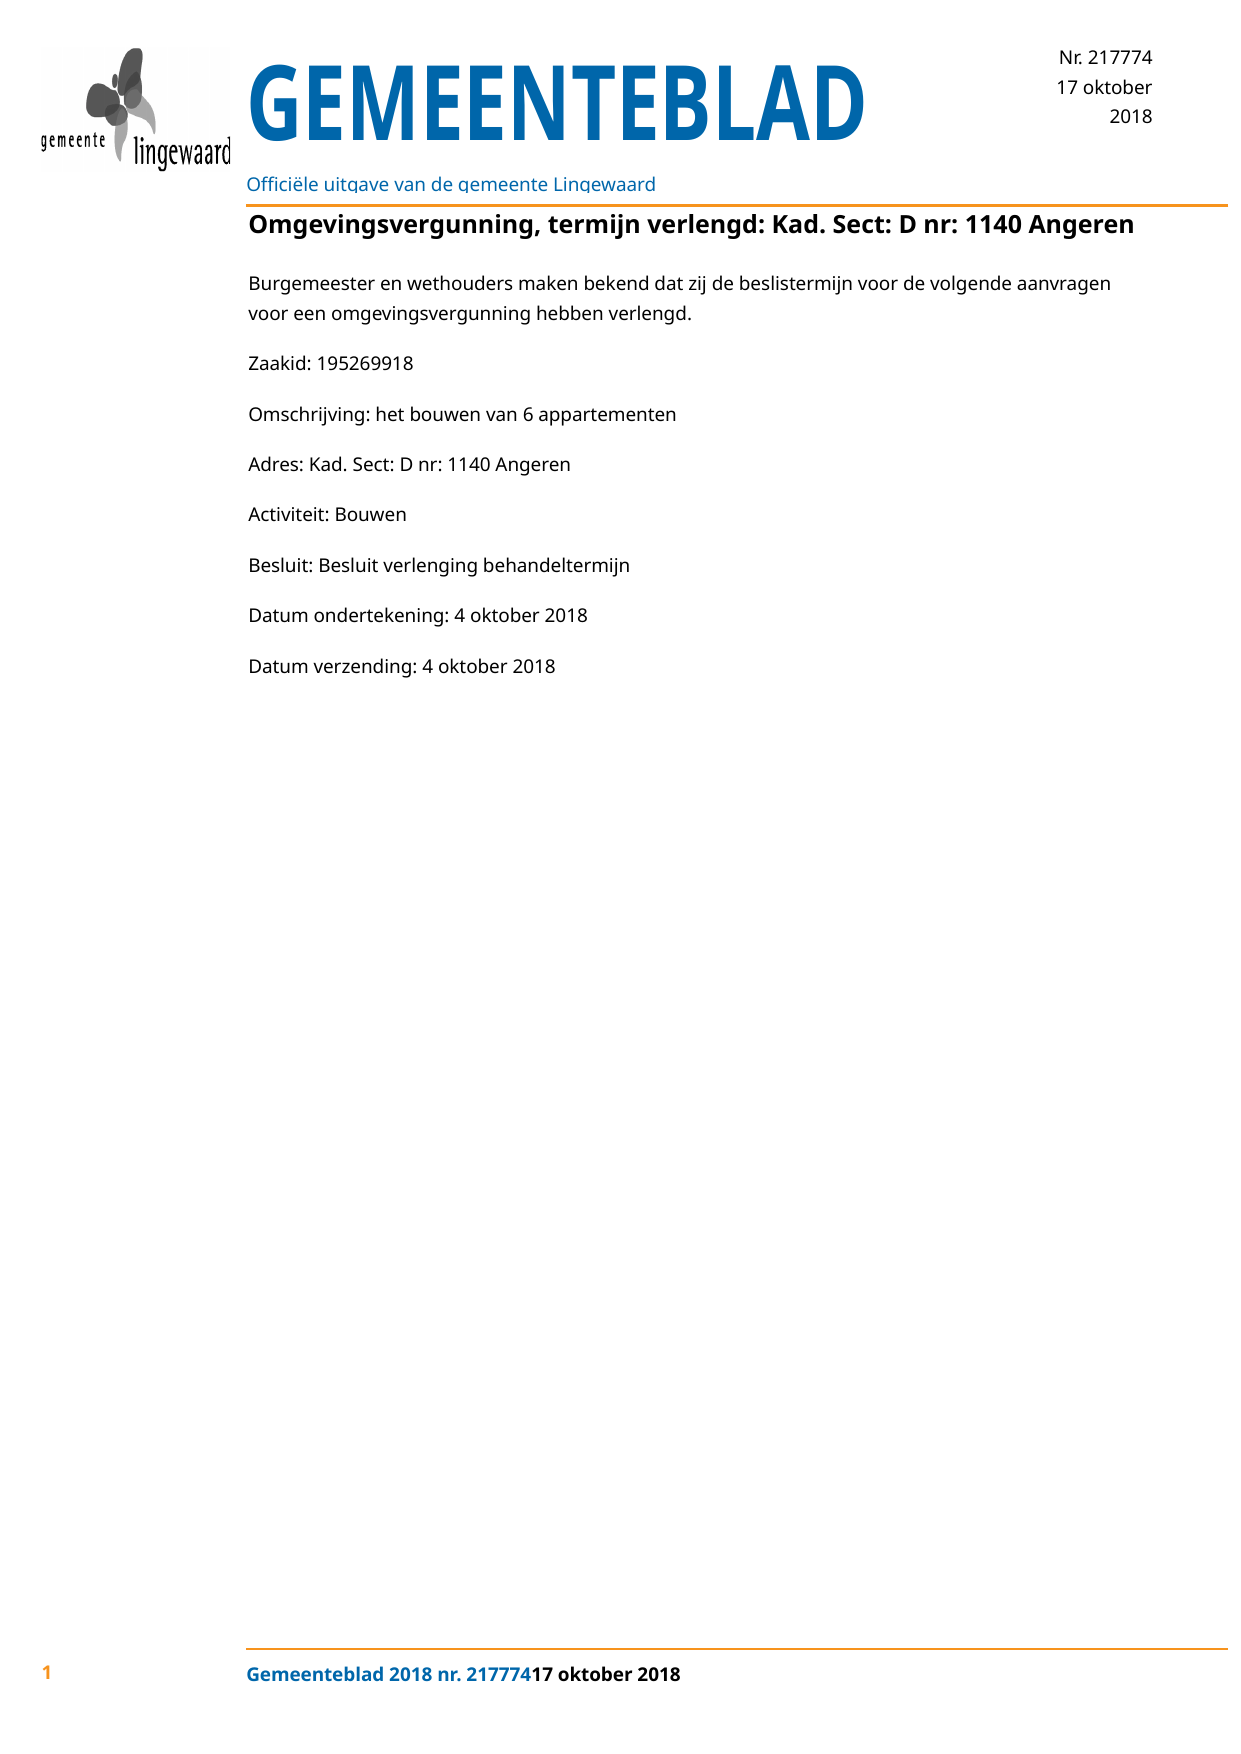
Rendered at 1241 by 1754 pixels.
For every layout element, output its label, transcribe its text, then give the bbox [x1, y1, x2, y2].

text Datum ondertekening: 4 oktober 2018 [248, 602, 1152, 628]
text Datum verzending: 4 oktober 2018 [248, 653, 1152, 678]
text Besluit: Besluit verlenging behandeltermijn [248, 552, 1152, 578]
text Burgemeester en wethouders maken bekend dat zij de beslistermijn voor de volgende aanvragen voor een omgevingsvergunning hebben verlengd. [248, 270, 1152, 326]
text Zaakid: 195269918 [248, 350, 1152, 376]
picture [41, 47, 231, 172]
text Omschrijving: het bouwen van 6 appartementen [248, 401, 1152, 426]
text Adres: Kad. Sect: D nr: 1140 Angeren [248, 451, 1152, 477]
text Activiteit: Bouwen [248, 502, 1152, 527]
text Omgevingsvergunning, termijn verlengd: Kad. Sect: D nr: 1140 Angeren [248, 207, 1152, 241]
